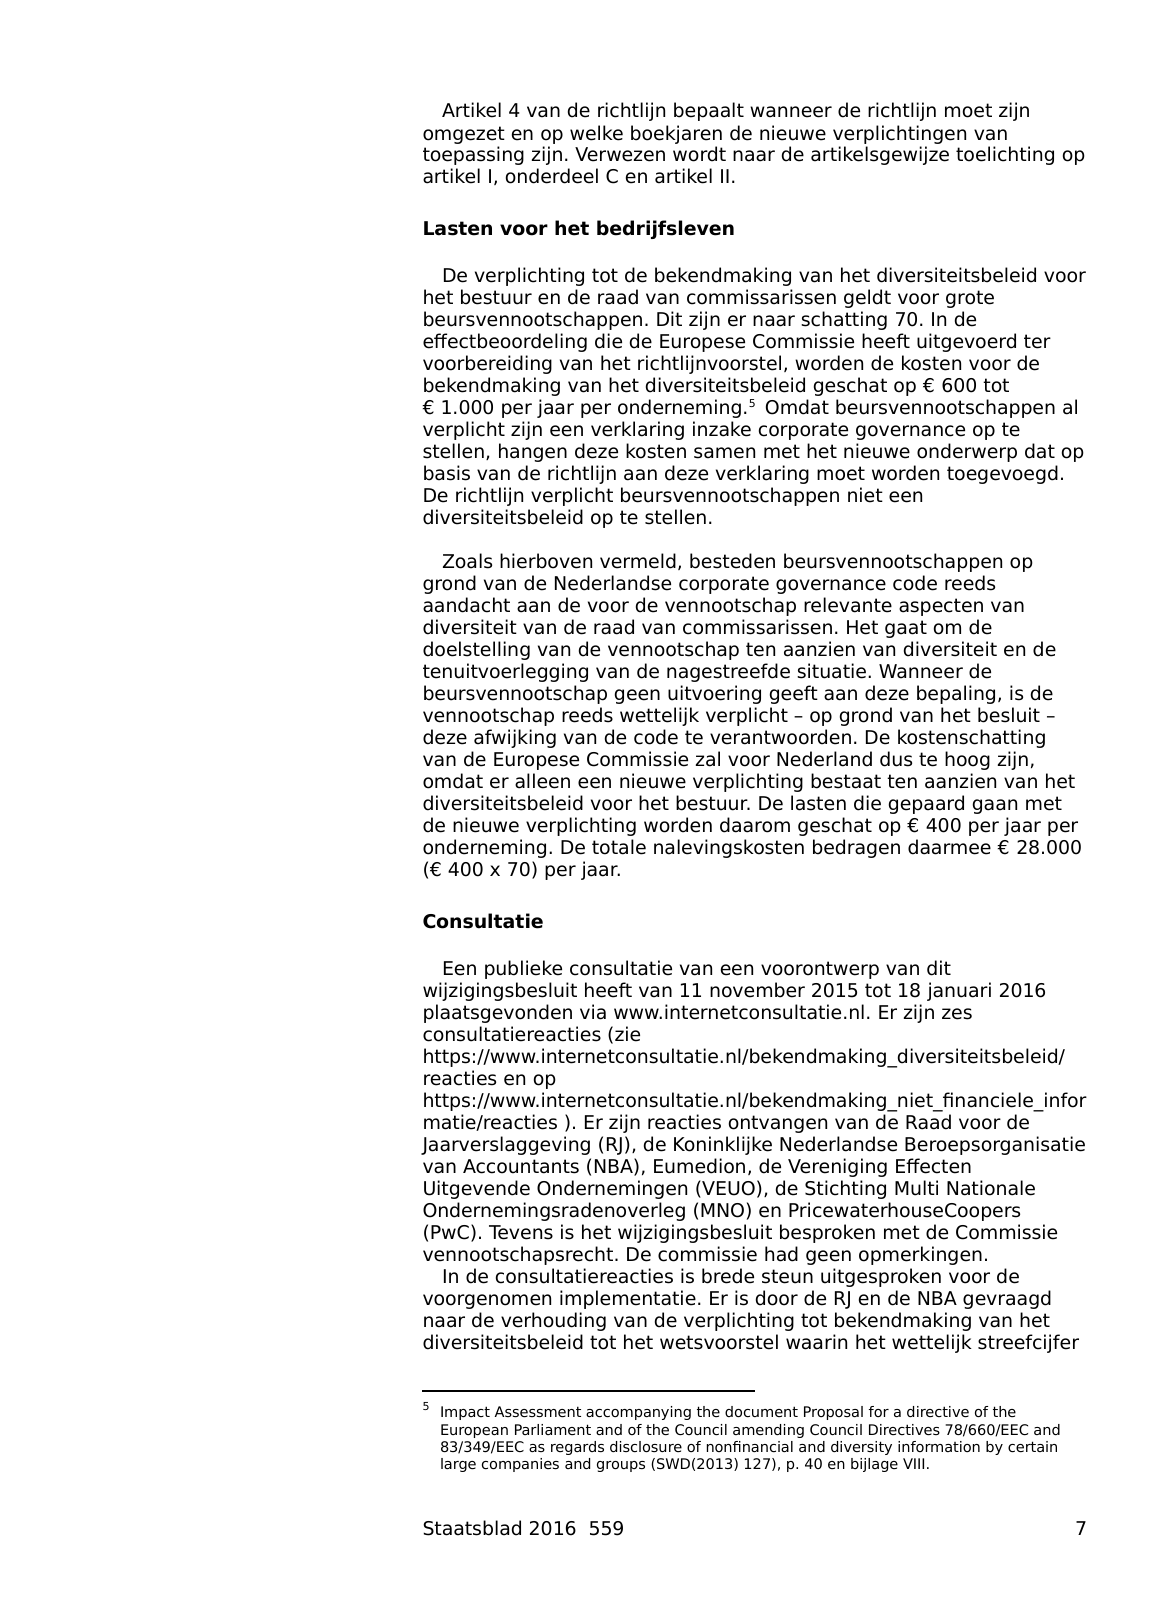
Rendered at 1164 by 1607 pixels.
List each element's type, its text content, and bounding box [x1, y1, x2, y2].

text Artikel 4 van de richtlijn bepaalt wanneer de richtlijn moet zijn omgezet en op welke boekjaren de nieuwe verplichtingen van toepassing zijn. Verwezen wordt naar de artikelsgewijze toelichting op artikel I, onderdeel C en artikel II. [422, 100, 1087, 188]
subtitle Consultatie [422, 911, 1087, 933]
subtitle Lasten voor het bedrijfsleven [422, 218, 1087, 240]
text De verplichting tot de bekendmaking van het diversiteitsbeleid voor het bestuur en de raad van commissarissen geldt voor grote beursvennootschappen. Dit zijn er naar schatting 70. In de effectbeoordeling die de Europese Commissie heeft uitgevoerd ter voorbereiding van het richtlijnvoorstel, worden de kosten voor de bekendmaking van het diversiteitsbeleid geschat op € 600 tot € 1.000 per jaar per onderneming. Omdat beursvennootschappen al verplicht zijn een verklaring inzake corporate governance op te stellen, hangen deze kosten samen met het nieuwe onderwerp dat op basis van de richtlijn aan deze verklaring moet worden toegevoegd. De richtlijn verplicht beursvennootschappen niet een diversiteitsbeleid op te stellen. [422, 265, 1087, 529]
text In de consultatiereacties is brede steun uitgesproken voor de voorgenomen implementatie. Er is door de RJ en de NBA gevraagd naar de verhouding van de verplichting tot bekendmaking van het diversiteitsbeleid tot het wetsvoorstel waarin het wettelijk streefcijfer [422, 1266, 1087, 1353]
text Een publieke consultatie van een voorontwerp van dit wijzigingsbesluit heeft van 11 november 2015 tot 18 januari 2016 plaatsgevonden via www.internetconsultatie.nl. Er zijn zes consultatiereacties (zie https://www.internetconsultatie.nl/bekendmaking_diversiteitsbeleid/reacties en op https://www.internetconsultatie.nl/bekendmaking_niet_financiele_informatie/reacties ). Er zijn reacties ontvangen van de Raad voor de Jaarverslaggeving (RJ), de Koninklijke Nederlandse Beroepsorganisatie van Accountants (NBA), Eumedion, de Vereniging Effecten Uitgevende Ondernemingen (VEUO), de Stichting Multi Nationale Ondernemingsradenoverleg (MNO) en PricewaterhouseCoopers (PwC). Tevens is het wijzigingsbesluit besproken met de Commissie vennootschapsrecht. De commissie had geen opmerkingen. [422, 958, 1087, 1266]
text Zoals hierboven vermeld, besteden beursvennootschappen op grond van de Nederlandse corporate governance code reeds aandacht aan de voor de vennootschap relevante aspecten van diversiteit van de raad van commissarissen. Het gaat om de doelstelling van de vennootschap ten aanzien van diversiteit en de tenuitvoerlegging van de nagestreefde situatie. Wanneer de beursvennootschap geen uitvoering geeft aan deze bepaling, is de vennootschap reeds wettelijk verplicht – op grond van het besluit – deze afwijking van de code te verantwoorden. De kostenschatting van de Europese Commissie zal voor Nederland dus te hoog zijn, omdat er alleen een nieuwe verplichting bestaat ten aanzien van het diversiteitsbeleid voor het bestuur. De lasten die gepaard gaan met de nieuwe verplichting worden daarom geschat op € 400 per jaar per onderneming. De totale nalevingskosten bedragen daarmee € 28.000 (€ 400 x 70) per jaar. [422, 551, 1087, 881]
text Impact Assessment accompanying the document Proposal for a directive of the European Parliament and of the Council amending Council Directives 78/660/EEC and 83/349/EEC as regards disclosure of nonfinancial and diversity information by certain large companies and groups (SWD(2013) 127), p. 40 en bijlage VIII. [422, 1400, 1087, 1473]
